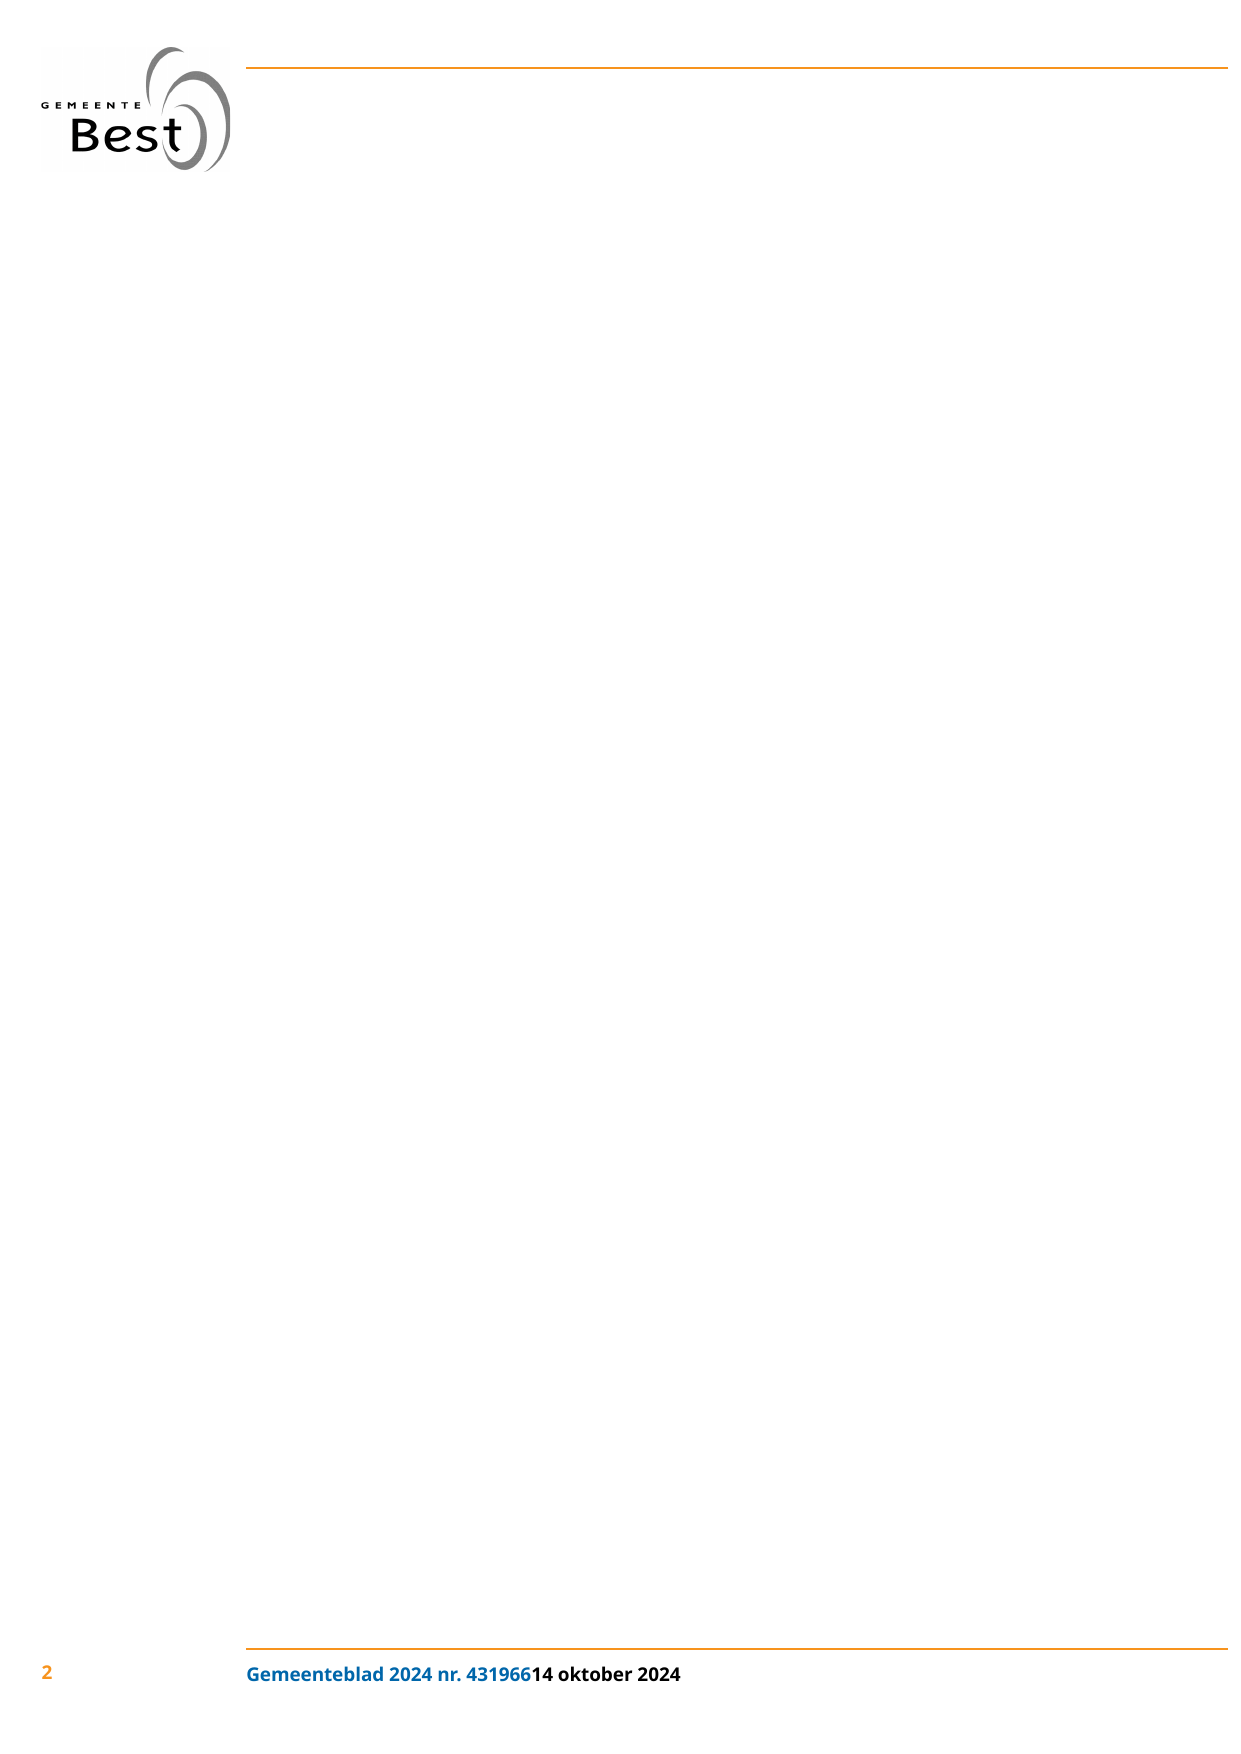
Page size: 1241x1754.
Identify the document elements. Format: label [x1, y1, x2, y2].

picture [41, 47, 231, 172]
